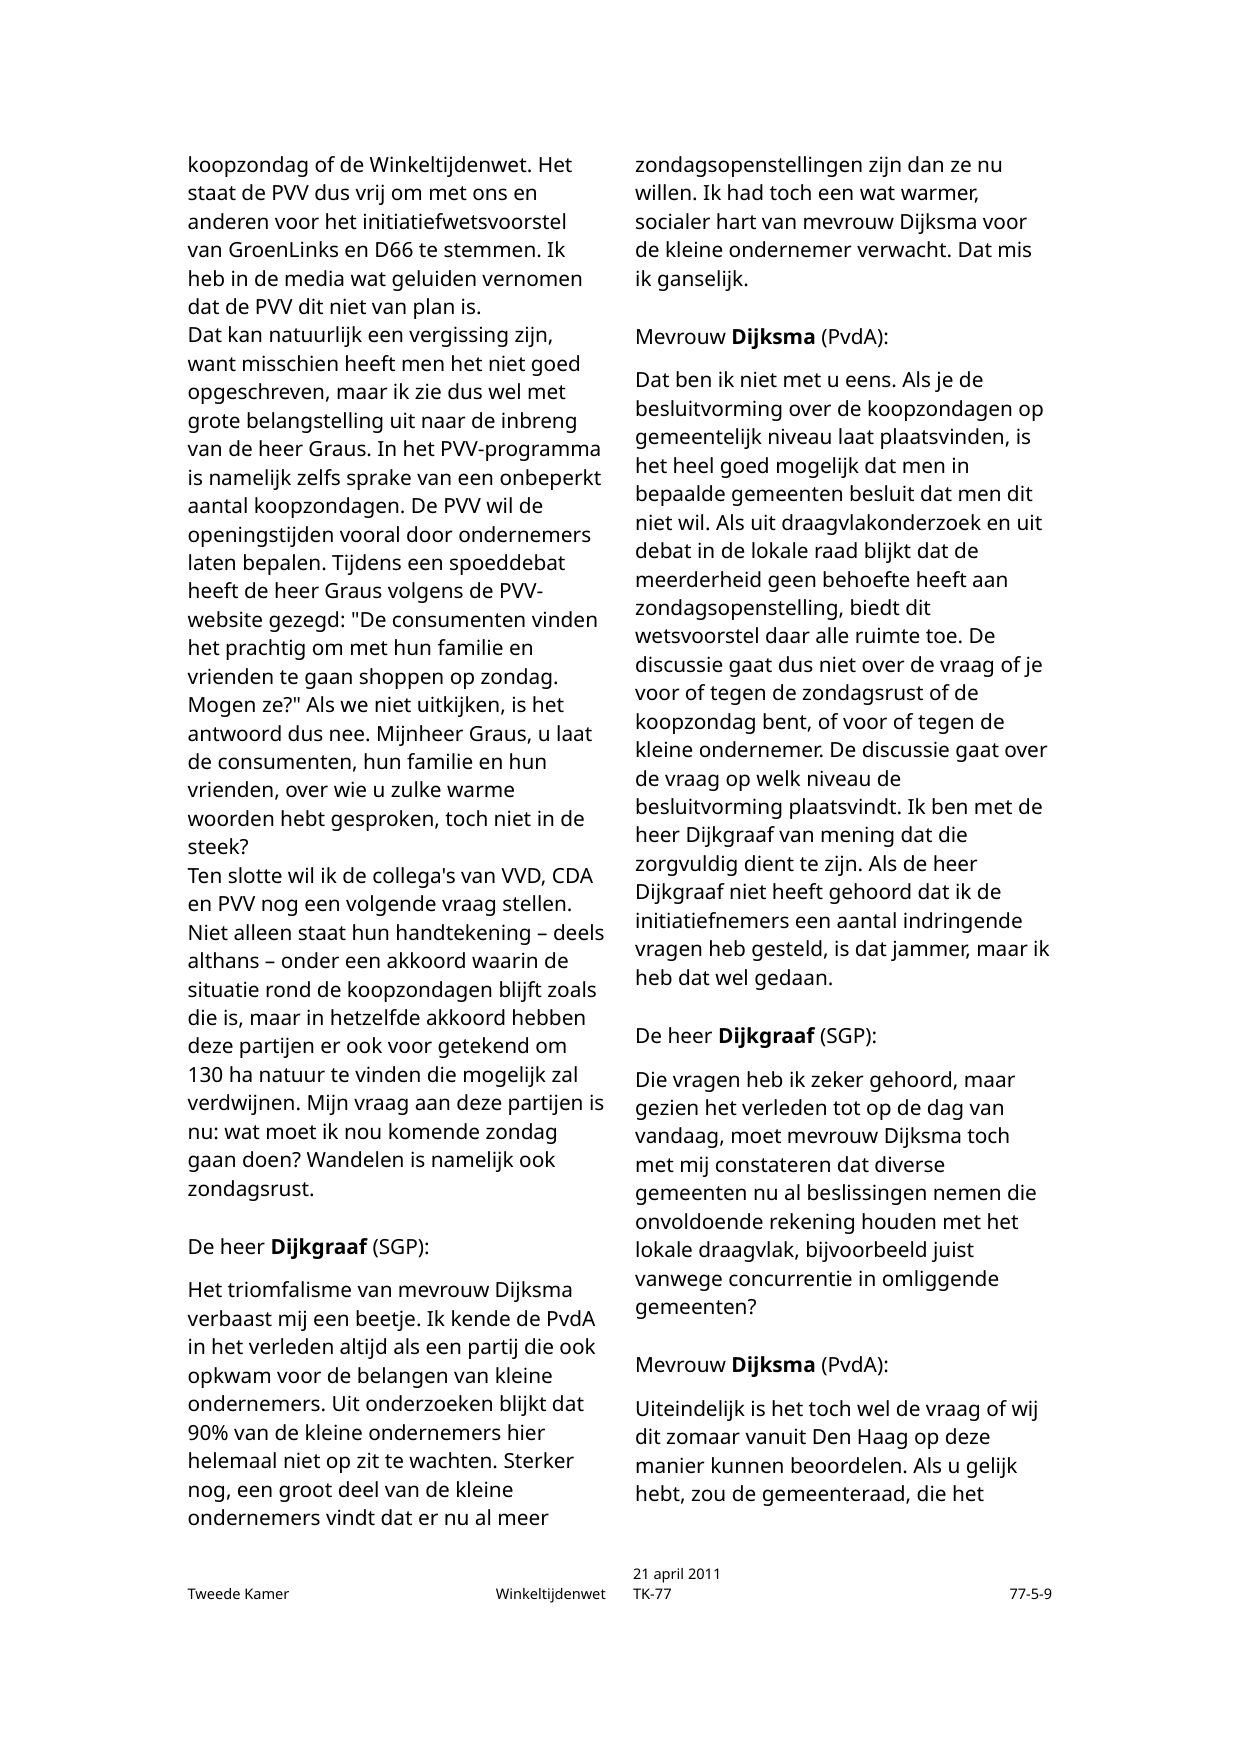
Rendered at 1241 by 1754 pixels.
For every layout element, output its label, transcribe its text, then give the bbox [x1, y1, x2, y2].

text Dat ben ik niet met u eens. Als je de besluitvorming over de koopzondagen op gemeentelijk niveau laat plaatsvinden, is het heel goed mogelijk dat men in bepaalde gemeenten besluit dat men dit niet wil. Als uit draagvlakonderzoek en uit debat in de lokale raad blijkt dat de meerderheid geen behoefte heeft aan zondagsopenstelling, biedt dit wetsvoorstel daar alle ruimte toe. De discussie gaat dus niet over de vraag of je voor of tegen de zondagsrust of de koopzondag bent, of voor of tegen de kleine ondernemer. De discussie gaat over de vraag op welk niveau de besluitvorming plaatsvindt. Ik ben met de heer Dijkgraaf van mening dat die zorgvuldig dient te zijn. Als de heer Dijkgraaf niet heeft gehoord dat ik de initiatiefnemers een aantal indringende vragen heb gesteld, is dat jammer, maar ik heb dat wel gedaan. [635, 366, 1053, 991]
text Ten slotte wil ik de collega's van VVD, CDA en PVV nog een volgende vraag stellen. Niet alleen staat hun handtekening – deels althans – onder een akkoord waarin de situatie rond de koopzondagen blijft zoals die is, maar in hetzelfde akkoord hebben deze partijen er ook voor getekend om 130 ha natuur te vinden die mogelijk zal verdwijnen. Mijn vraag aan deze partijen is nu: wat moet ik nou komende zondag gaan doen? Wandelen is namelijk ook zondagsrust. [187, 861, 605, 1202]
text zondagsopenstellingen zijn dan ze nu willen. Ik had toch een wat warmer, socialer hart van mevrouw Dijksma voor de kleine ondernemer verwacht. Dat mis ik ganselijk. [635, 150, 1053, 292]
text Die vragen heb ik zeker gehoord, maar gezien het verleden tot op de dag van vandaag, moet mevrouw Dijksma toch met mij constateren dat diverse gemeenten nu al beslissingen nemen die onvoldoende rekening houden met het lokale draagvlak, bijvoorbeeld juist vanwege concurrentie in omliggende gemeenten? [635, 1065, 1053, 1321]
text De heer Dijkgraaf (SGP): [187, 1232, 605, 1261]
text Uiteindelijk is het toch wel de vraag of wij dit zomaar vanuit Den Haag op deze manier kunnen beoordelen. Als u gelijk hebt, zou de gemeenteraad, die het [635, 1394, 1053, 1508]
text Dat kan natuurlijk een vergissing zijn, want misschien heeft men het niet goed opgeschreven, maar ik zie dus wel met grote belangstelling uit naar de inbreng van de heer Graus. In het PVV-programma is namelijk zelfs sprake van een onbeperkt aantal koopzondagen. De PVV wil de openingstijden vooral door ondernemers laten bepalen. Tijdens een spoeddebat heeft de heer Graus volgens de PVV-website gezegd: "De consumenten vinden het prachtig om met hun familie en vrienden te gaan shoppen op zondag. Mogen ze?" Als we niet uitkijken, is het antwoord dus nee. Mijnheer Graus, u laat de consumenten, hun familie en hun vrienden, over wie u zulke warme woorden hebt gesproken, toch niet in de steek? [187, 321, 605, 861]
text Het triomfalisme van mevrouw Dijksma verbaast mij een beetje. Ik kende de PvdA in het verleden altijd als een partij die ook opkwam voor de belangen van kleine ondernemers. Uit onderzoeken blijkt dat 90% van de kleine ondernemers hier helemaal niet op zit te wachten. Sterker nog, een groot deel van de kleine ondernemers vindt dat er nu al meer [187, 1276, 605, 1532]
text Mevrouw Dijksma (PvdA): [635, 1351, 1053, 1379]
text Mevrouw Dijksma (PvdA): [635, 322, 1053, 351]
text De heer Dijkgraaf (SGP): [635, 1021, 1053, 1050]
text koopzondag of de Winkeltijdenwet. Het staat de PVV dus vrij om met ons en anderen voor het initiatiefwetsvoorstel van GroenLinks en D66 te stemmen. Ik heb in de media wat geluiden vernomen dat de PVV dit niet van plan is. [187, 150, 605, 321]
